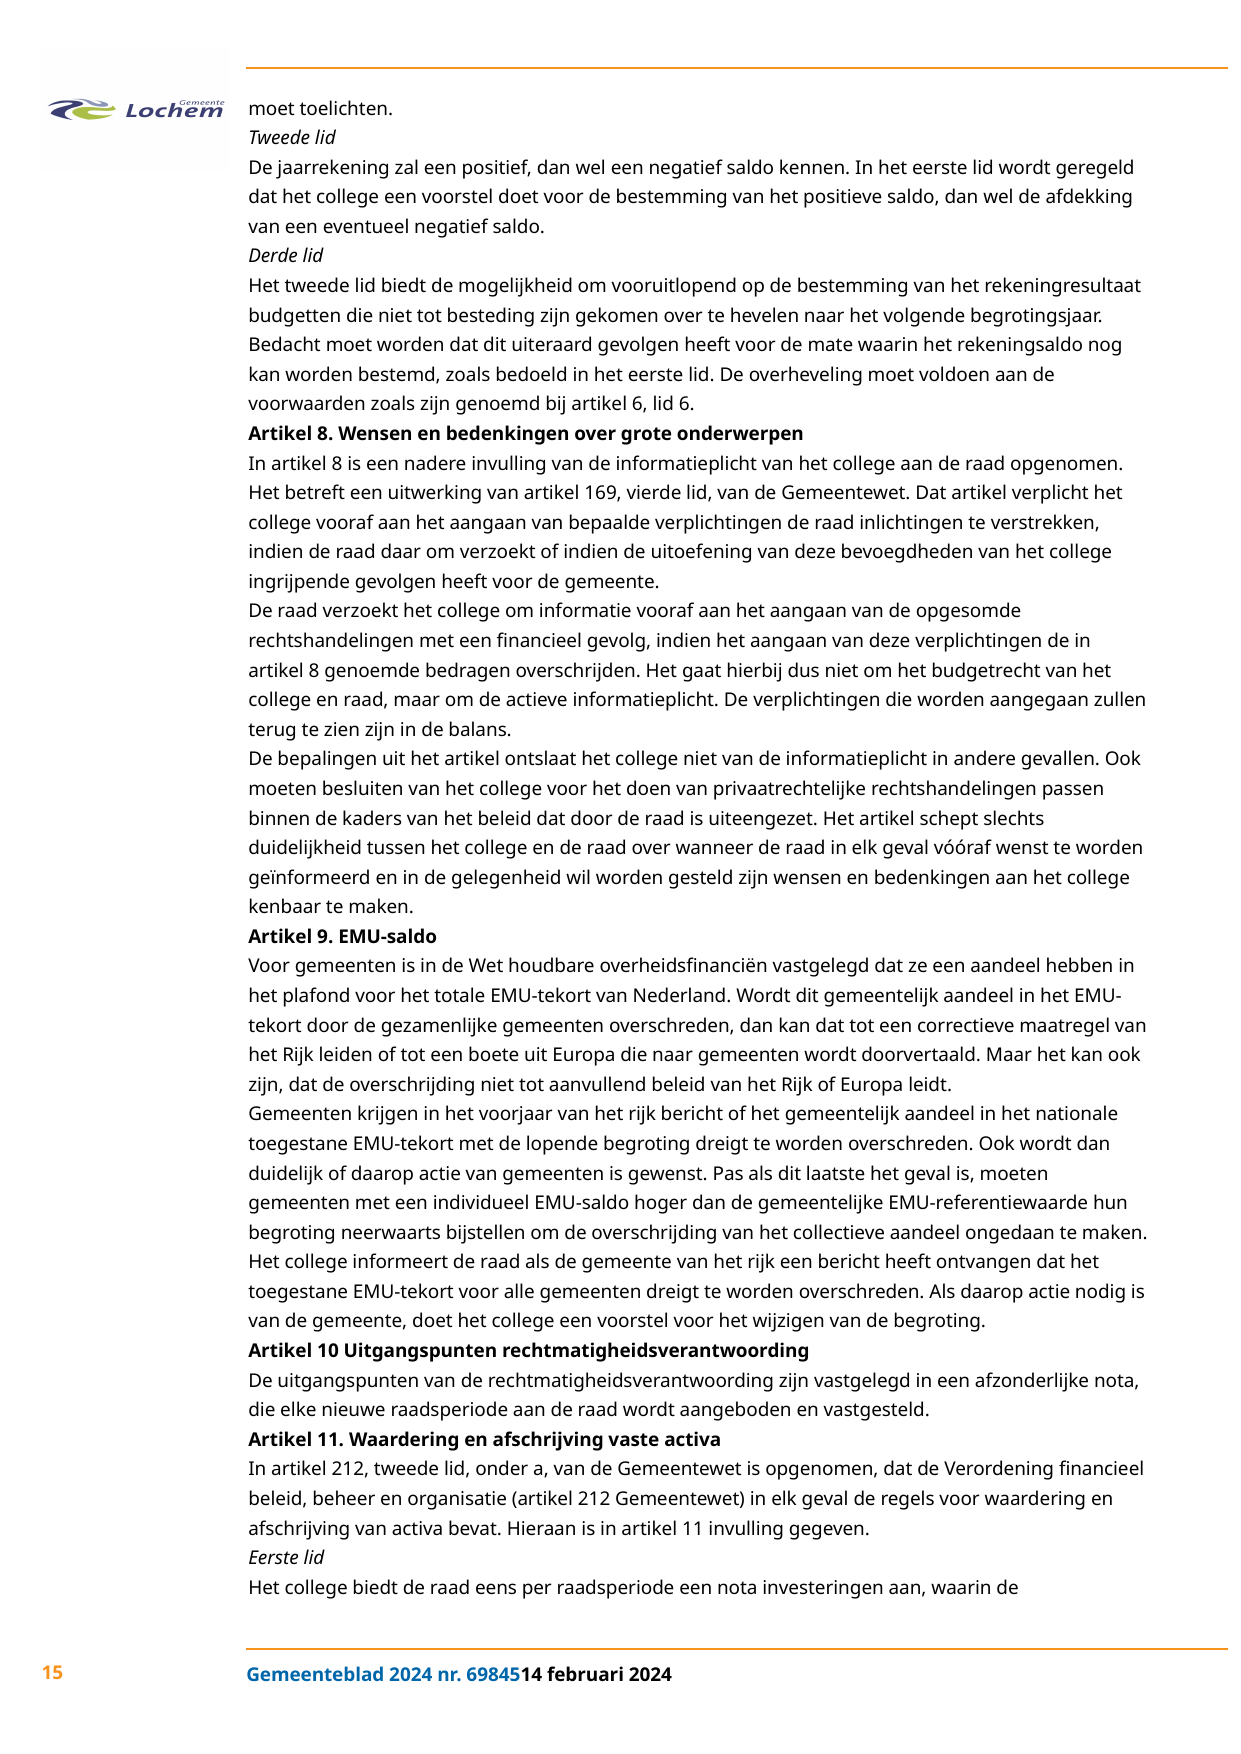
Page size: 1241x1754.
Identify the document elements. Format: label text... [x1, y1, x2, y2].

text Het college informeert de raad als de gemeente van het rijk een bericht heeft ontvangen dat het toegestane EMU-tekort voor alle gemeenten dreigt te worden overschreden. Als daarop actie nodig is van de gemeente, doet het college een voorstel voor het wijzigen van de begroting. [248, 1248, 1152, 1333]
text Het tweede lid biedt de mogelijkheid om vooruitlopend op de bestemming van het rekeningresultaat budgetten die niet tot besteding zijn gekomen over te hevelen naar het volgende begrotingsjaar. Bedacht moet worden dat dit uiteraard gevolgen heeft voor de mate waarin het rekeningsaldo nog kan worden bestemd, zoals bedoeld in het eerste lid. De overheveling moet voldoen aan de voorwaarden zoals zijn genoemd bij artikel 6, lid 6. [248, 272, 1152, 416]
text De jaarrekening zal een positief, dan wel een negatief saldo kennen. In het eerste lid wordt geregeld dat het college een voorstel doet voor de bestemming van het positieve saldo, dan wel de afdekking van een eventueel negatief saldo. [248, 154, 1152, 239]
text Artikel 8. Wensen en bedenkingen over grote onderwerpen [248, 420, 1152, 446]
text Derde lid [248, 243, 1152, 268]
text Gemeenten krijgen in het voorjaar van het rijk bericht of het gemeentelijk aandeel in het nationale toegestane EMU-tekort met de lopende begroting dreigt te worden overschreden. Ook wordt dan duidelijk of daarop actie van gemeenten is gewenst. Pas als dit laatste het geval is, moeten gemeenten met een individueel EMU-saldo hoger dan de gemeentelijke EMU-referentiewaarde hun begroting neerwaarts bijstellen om de overschrijding van het collectieve aandeel ongedaan te maken. [248, 1101, 1152, 1245]
text Het college biedt de raad eens per raadsperiode een nota investeringen aan, waarin de [248, 1574, 1152, 1600]
text moet toelichten. [248, 95, 1152, 121]
text Artikel 10 Uitgangspunten rechtmatigheidsverantwoording [248, 1337, 1152, 1363]
text De raad verzoekt het college om informatie vooraf aan het aangaan van de opgesomde rechtshandelingen met een financieel gevolg, indien het aangaan van deze verplichtingen de in artikel 8 genoemde bedragen overschrijden. Het gaat hierbij dus niet om het budgetrecht van het college en raad, maar om de actieve informatieplicht. De verplichtingen die worden aangegaan zullen terug te zien zijn in de balans. [248, 598, 1152, 742]
text Eerste lid [248, 1544, 1152, 1570]
text Tweede lid [248, 124, 1152, 150]
text In artikel 212, tweede lid, onder a, van de Gemeentewet is opgenomen, dat de Verordening financieel beleid, beheer en organisatie (artikel 212 Gemeentewet) in elk geval de regels voor waardering en afschrijving van activa bevat. Hieraan is in artikel 11 invulling gegeven. [248, 1456, 1152, 1541]
text De bepalingen uit het artikel ontslaat het college niet van de informatieplicht in andere gevallen. Ook moeten besluiten van het college voor het doen van privaatrechtelijke rechtshandelingen passen binnen de kaders van het beleid dat door de raad is uiteengezet. Het artikel schept slechts duidelijkheid tussen het college en de raad over wanneer de raad in elk geval vóóraf wenst te worden geïnformeerd en in de gelegenheid wil worden gesteld zijn wensen en bedenkingen aan het college kenbaar te maken. [248, 746, 1152, 919]
text Voor gemeenten is in de Wet houdbare overheidsfinanciën vastgelegd dat ze een aandeel hebben in het plafond voor het totale EMU-tekort van Nederland. Wordt dit gemeentelijk aandeel in het EMU-tekort door de gezamenlijke gemeenten overschreden, dan kan dat tot een correctieve maatregel van het Rijk leiden of tot een boete uit Europa die naar gemeenten wordt doorvertaald. Maar het kan ook zijn, dat de overschrijding niet tot aanvullend beleid van het Rijk of Europa leidt. [248, 953, 1152, 1097]
text Artikel 11. Waardering en afschrijving vaste activa [248, 1426, 1152, 1452]
picture [41, 47, 231, 172]
text De uitgangspunten van de rechtmatigheidsverantwoording zijn vastgelegd in een afzonderlijke nota, die elke nieuwe raadsperiode aan de raad wordt aangeboden en vastgesteld. [248, 1367, 1152, 1422]
text Artikel 9. EMU-saldo [248, 923, 1152, 949]
text In artikel 8 is een nadere invulling van de informatieplicht van het college aan de raad opgenomen. Het betreft een uitwerking van artikel 169, vierde lid, van de Gemeentewet. Dat artikel verplicht het college vooraf aan het aangaan van bepaalde verplichtingen de raad inlichtingen te verstrekken, indien de raad daar om verzoekt of indien de uitoefening van deze bevoegdheden van het college ingrijpende gevolgen heeft voor de gemeente. [248, 450, 1152, 594]
